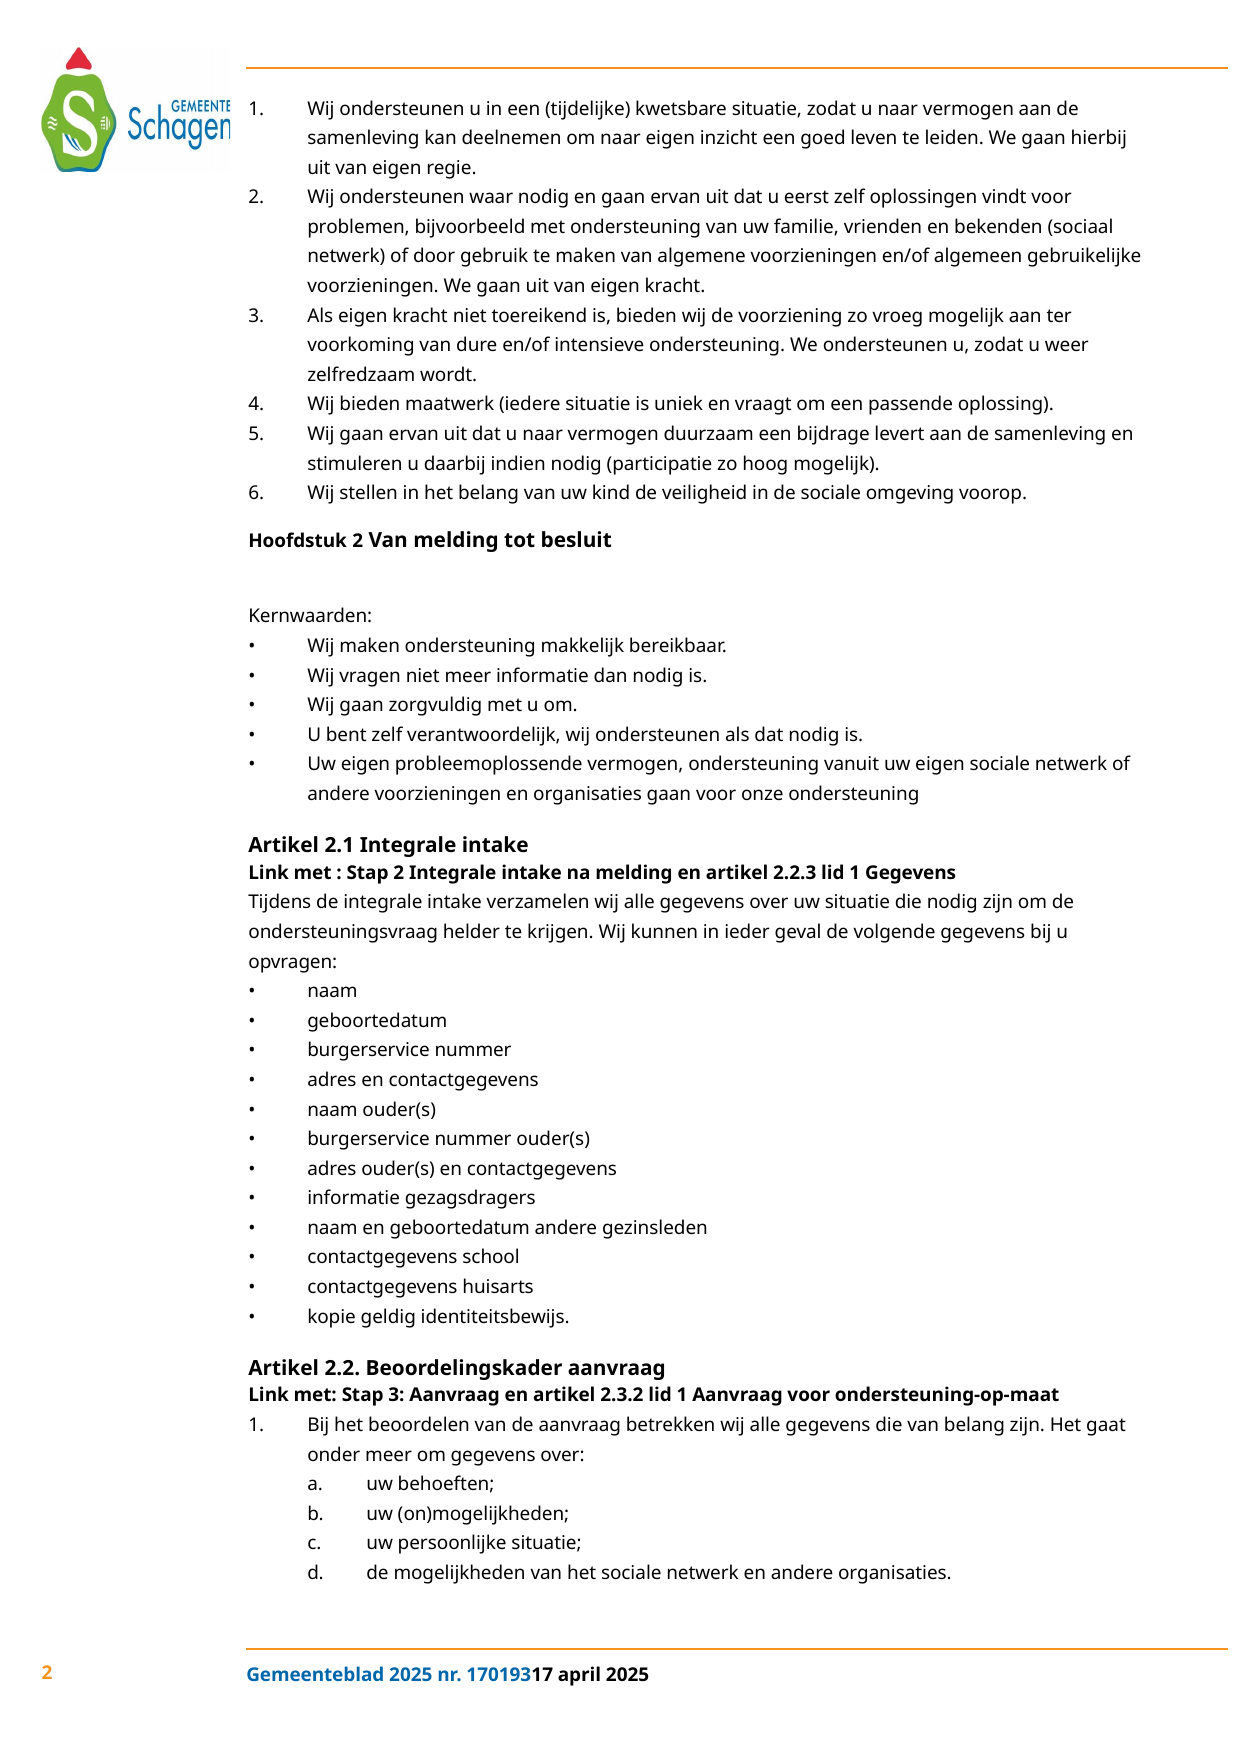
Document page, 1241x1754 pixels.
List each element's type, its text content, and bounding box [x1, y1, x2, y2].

list Wij gaan ervan uit dat u naar vermogen duurzaam een bijdrage levert aan de samenleving en stimuleren u daarbij indien nodig (participatie zo hoog mogelijk). [248, 420, 1152, 476]
list Uw eigen probleemoplossende vermogen, ondersteuning vanuit uw eigen sociale netwerk of andere voorzieningen en organisaties gaan voor onze ondersteuning [248, 751, 1152, 806]
list Wij gaan zorgvuldig met u om. [248, 691, 1152, 717]
list naam en geboortedatum andere gezinsleden [248, 1214, 1152, 1240]
list Wij vragen niet meer informatie dan nodig is. [248, 662, 1152, 688]
list Wij bieden maatwerk (iedere situatie is uniek en vraagt om een passende oplossing). [248, 391, 1152, 416]
list uw persoonlijke situatie; [307, 1529, 1152, 1555]
list Als eigen kracht niet toereikend is, bieden wij de voorziening zo vroeg mogelijk aan ter voorkoming van dure en/of intensieve ondersteuning. We ondersteunen u, zodat u weer zelfredzaam wordt. [248, 302, 1152, 387]
text Tijdens de integrale intake verzamelen wij alle gegevens over uw situatie die nodig zijn om de ondersteuningsvraag helder te krijgen. Wij kunnen in ieder geval de volgende gegevens bij u opvragen: [248, 889, 1152, 973]
list geboortedatum [248, 1007, 1152, 1033]
list burgerservice nummer [248, 1037, 1152, 1062]
list contactgegevens huisarts [248, 1273, 1152, 1299]
list Wij maken ondersteuning makkelijk bereikbaar. [248, 632, 1152, 658]
text Artikel 2.1 Integrale intake [248, 831, 1152, 859]
list Wij ondersteunen u in een (tijdelijke) kwetsbare situatie, zodat u naar vermogen aan de samenleving kan deelnemen om naar eigen inzicht een goed leven te leiden. We gaan hierbij uit van eigen regie. [248, 95, 1152, 180]
list naam ouder(s) [248, 1096, 1152, 1121]
list uw (on)mogelijkheden; [307, 1500, 1152, 1526]
list informatie gezagsdragers [248, 1184, 1152, 1210]
list adres ouder(s) en contactgegevens [248, 1155, 1152, 1181]
list naam [248, 977, 1152, 1003]
list kopie geldig identiteitsbewijs. [248, 1303, 1152, 1328]
list U bent zelf verantwoordelijk, wij ondersteunen als dat nodig is. [248, 721, 1152, 747]
list contactgegevens school [248, 1244, 1152, 1269]
list Bij het beoordelen van de aanvraag betrekken wij alle gegevens die van belang zijn. Het gaat onder meer om gegevens over: [248, 1411, 1152, 1467]
list uw behoeften; [307, 1470, 1152, 1496]
list adres en contactgegevens [248, 1066, 1152, 1092]
list Wij ondersteunen waar nodig en gaan ervan uit dat u eerst zelf oplossingen vindt voor problemen, bijvoorbeeld met ondersteuning van uw familie, vrienden en bekenden (sociaal netwerk) of door gebruik te maken van algemene voorzieningen en/of algemeen gebruikelijke voorzieningen. We gaan uit van eigen kracht. [248, 183, 1152, 298]
text Link met: Stap 3: Aanvraag en artikel 2.3.2 lid 1 Aanvraag voor ondersteuning-op-maat [248, 1382, 1152, 1407]
list burgerservice nummer ouder(s) [248, 1125, 1152, 1151]
picture [41, 47, 231, 172]
list de mogelijkheden van het sociale netwerk en andere organisaties. [307, 1559, 1152, 1585]
list Wij stellen in het belang van uw kind de veiligheid in de sociale omgeving voorop. [248, 479, 1152, 505]
text Kernwaarden: [248, 603, 1152, 628]
text Artikel 2.2. Beoordelingskader aanvraag [248, 1353, 1152, 1382]
text Link met : Stap 2 Integrale intake na melding en artikel 2.2.3 lid 1 Gegevens [248, 859, 1152, 885]
text Hoofdstuk 2 Van melding tot besluit [248, 525, 1152, 553]
